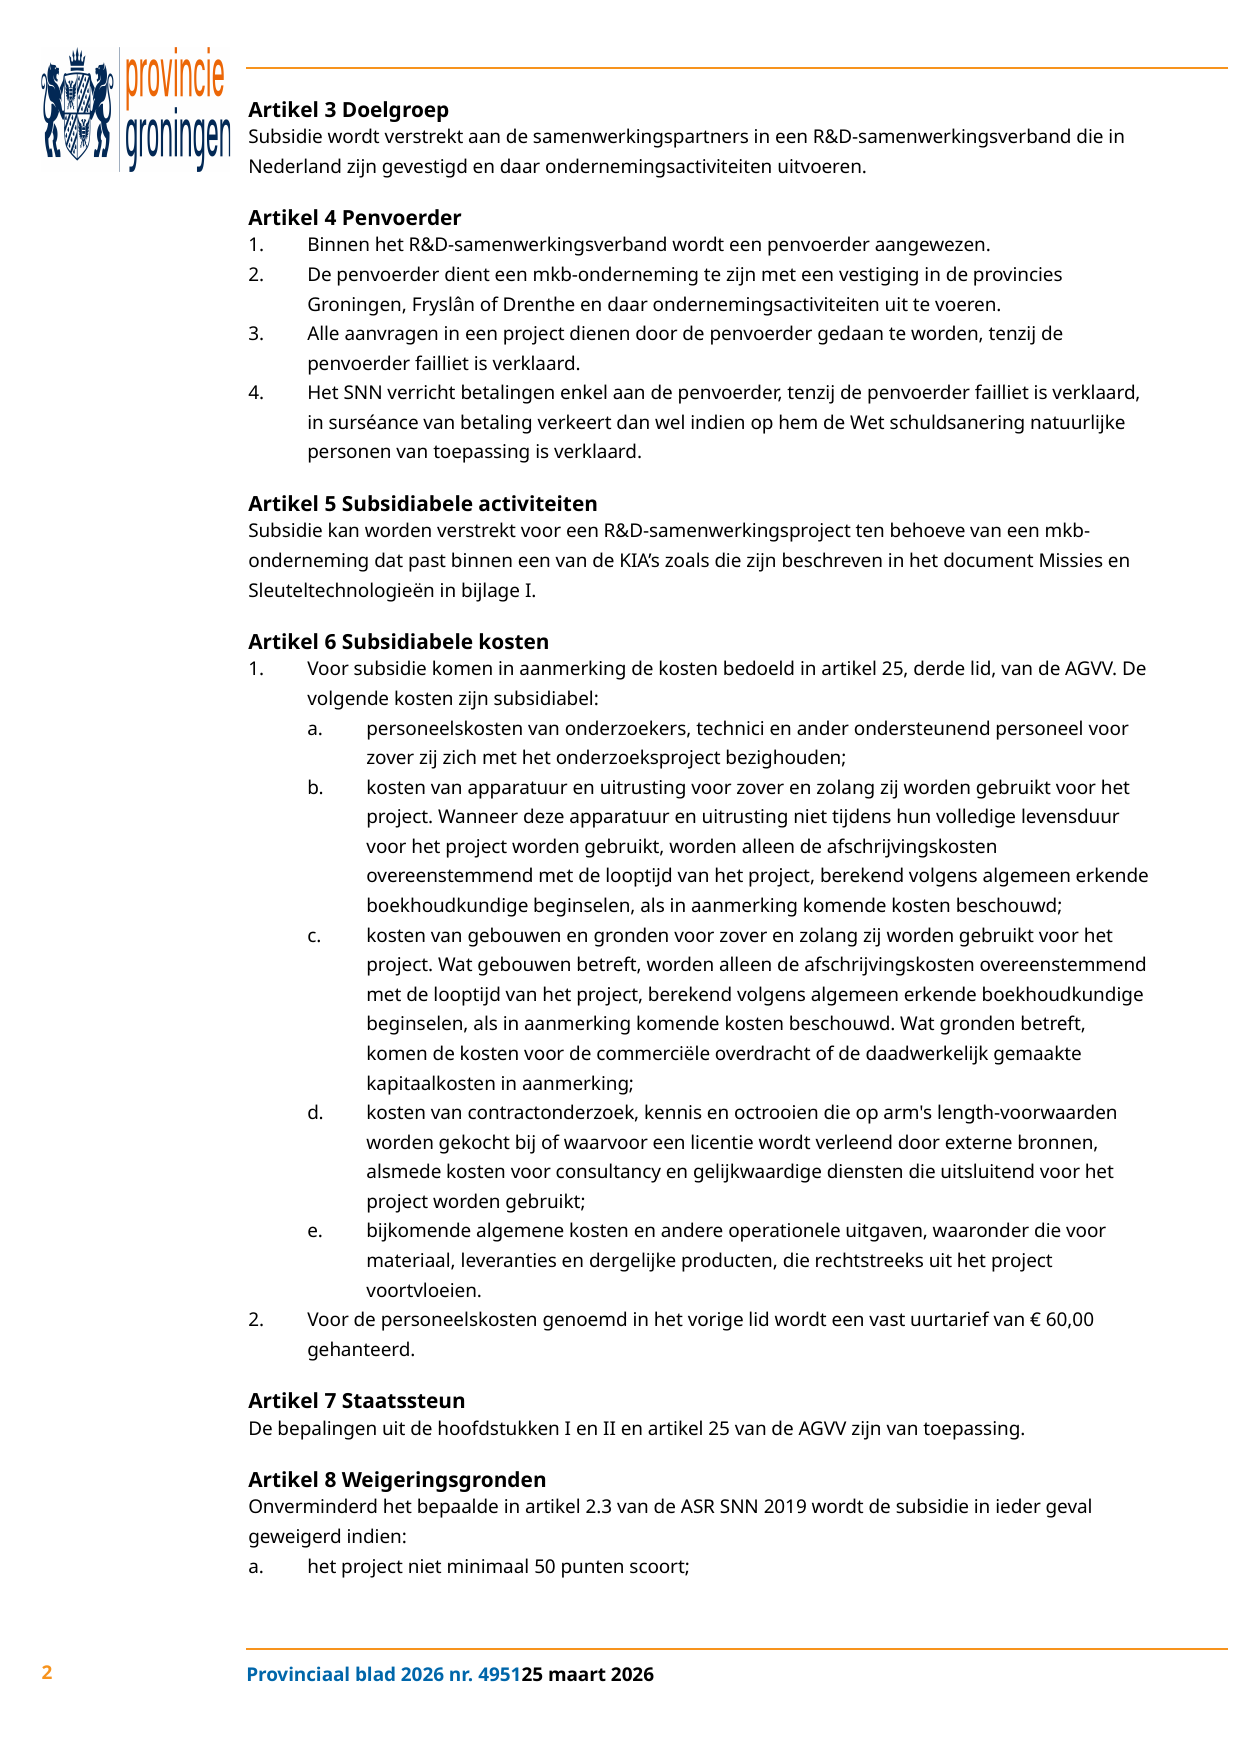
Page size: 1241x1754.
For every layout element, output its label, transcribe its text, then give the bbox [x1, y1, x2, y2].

list kosten van contractonderzoek, kennis en octrooien die op arm's length-voorwaarden worden gekocht bij of waarvoor een licentie wordt verleend door externe bronnen, alsmede kosten voor consultancy en gelijkwaardige diensten die uitsluitend voor het project worden gebruikt; [307, 1099, 1152, 1214]
list Voor subsidie komen in aanmerking de kosten bedoeld in artikel 25, derde lid, van de AGVV. De volgende kosten zijn subsidiabel: [248, 656, 1152, 711]
text Artikel 3 Doelgroep [248, 95, 1152, 123]
picture [41, 47, 231, 172]
text De bepalingen uit de hoofdstukken I en II en artikel 25 van de AGVV zijn van toepassing. [248, 1415, 1152, 1441]
text Subsidie kan worden verstrekt voor een R&D-samenwerkingsproject ten behoeve van een mkb-onderneming dat past binnen een van de KIA’s zoals die zijn beschreven in het document Missies en Sleuteltechnologieën in bijlage I. [248, 518, 1152, 602]
list Alle aanvragen in een project dienen door de penvoerder gedaan te worden, tenzij de penvoerder failliet is verklaard. [248, 320, 1152, 376]
text Artikel 6 Subsidiabele kosten [248, 627, 1152, 656]
list Het SNN verricht betalingen enkel aan de penvoerder, tenzij de penvoerder failliet is verklaard, in surséance van betaling verkeert dan wel indien op hem de Wet schuldsanering natuurlijke personen van toepassing is verklaard. [248, 379, 1152, 464]
text Artikel 7 Staatssteun [248, 1386, 1152, 1415]
text Artikel 4 Penvoerder [248, 203, 1152, 232]
text Subsidie wordt verstrekt aan de samenwerkingspartners in een R&D-samenwerkingsverband die in Nederland zijn gevestigd en daar ondernemingsactiviteiten uitvoeren. [248, 123, 1152, 178]
list Binnen het R&D-samenwerkingsverband wordt een penvoerder aangewezen. [248, 232, 1152, 257]
list het project niet minimaal 50 punten scoort; [248, 1553, 1152, 1579]
list bijkomende algemene kosten en andere operationele uitgaven, waaronder die voor materiaal, leveranties en dergelijke producten, die rechtstreeks uit het project voortvloeien. [307, 1218, 1152, 1303]
list kosten van apparatuur en uitrusting voor zover en zolang zij worden gebruikt voor het project. Wanneer deze apparatuur en uitrusting niet tijdens hun volledige levensduur voor het project worden gebruikt, worden alleen de afschrijvingskosten overeenstemmend met de looptijd van het project, berekend volgens algemeen erkende boekhoudkundige beginselen, als in aanmerking komende kosten beschouwd; [307, 774, 1152, 918]
text Artikel 8 Weigeringsgronden [248, 1465, 1152, 1494]
text Onverminderd het bepaalde in artikel 2.3 van de ASR SNN 2019 wordt de subsidie in ieder geval geweigerd indien: [248, 1494, 1152, 1549]
list Voor de personeelskosten genoemd in het vorige lid wordt een vast uurtarief van € 60,00 gehanteerd. [248, 1306, 1152, 1362]
list kosten van gebouwen en gronden voor zover en zolang zij worden gebruikt voor het project. Wat gebouwen betreft, worden alleen de afschrijvingskosten overeenstemmend met de looptijd van het project, berekend volgens algemeen erkende boekhoudkundige beginselen, als in aanmerking komende kosten beschouwd. Wat gronden betreft, komen de kosten voor de commerciële overdracht of de daadwerkelijk gemaakte kapitaalkosten in aanmerking; [307, 922, 1152, 1096]
list De penvoerder dient een mkb-onderneming te zijn met een vestiging in de provincies Groningen, Fryslân of Drenthe en daar ondernemingsactiviteiten uit te voeren. [248, 261, 1152, 317]
list personeelskosten van onderzoekers, technici en ander ondersteunend personeel voor zover zij zich met het onderzoeksproject bezighouden; [307, 715, 1152, 770]
text Artikel 5 Subsidiabele activiteiten [248, 489, 1152, 518]
